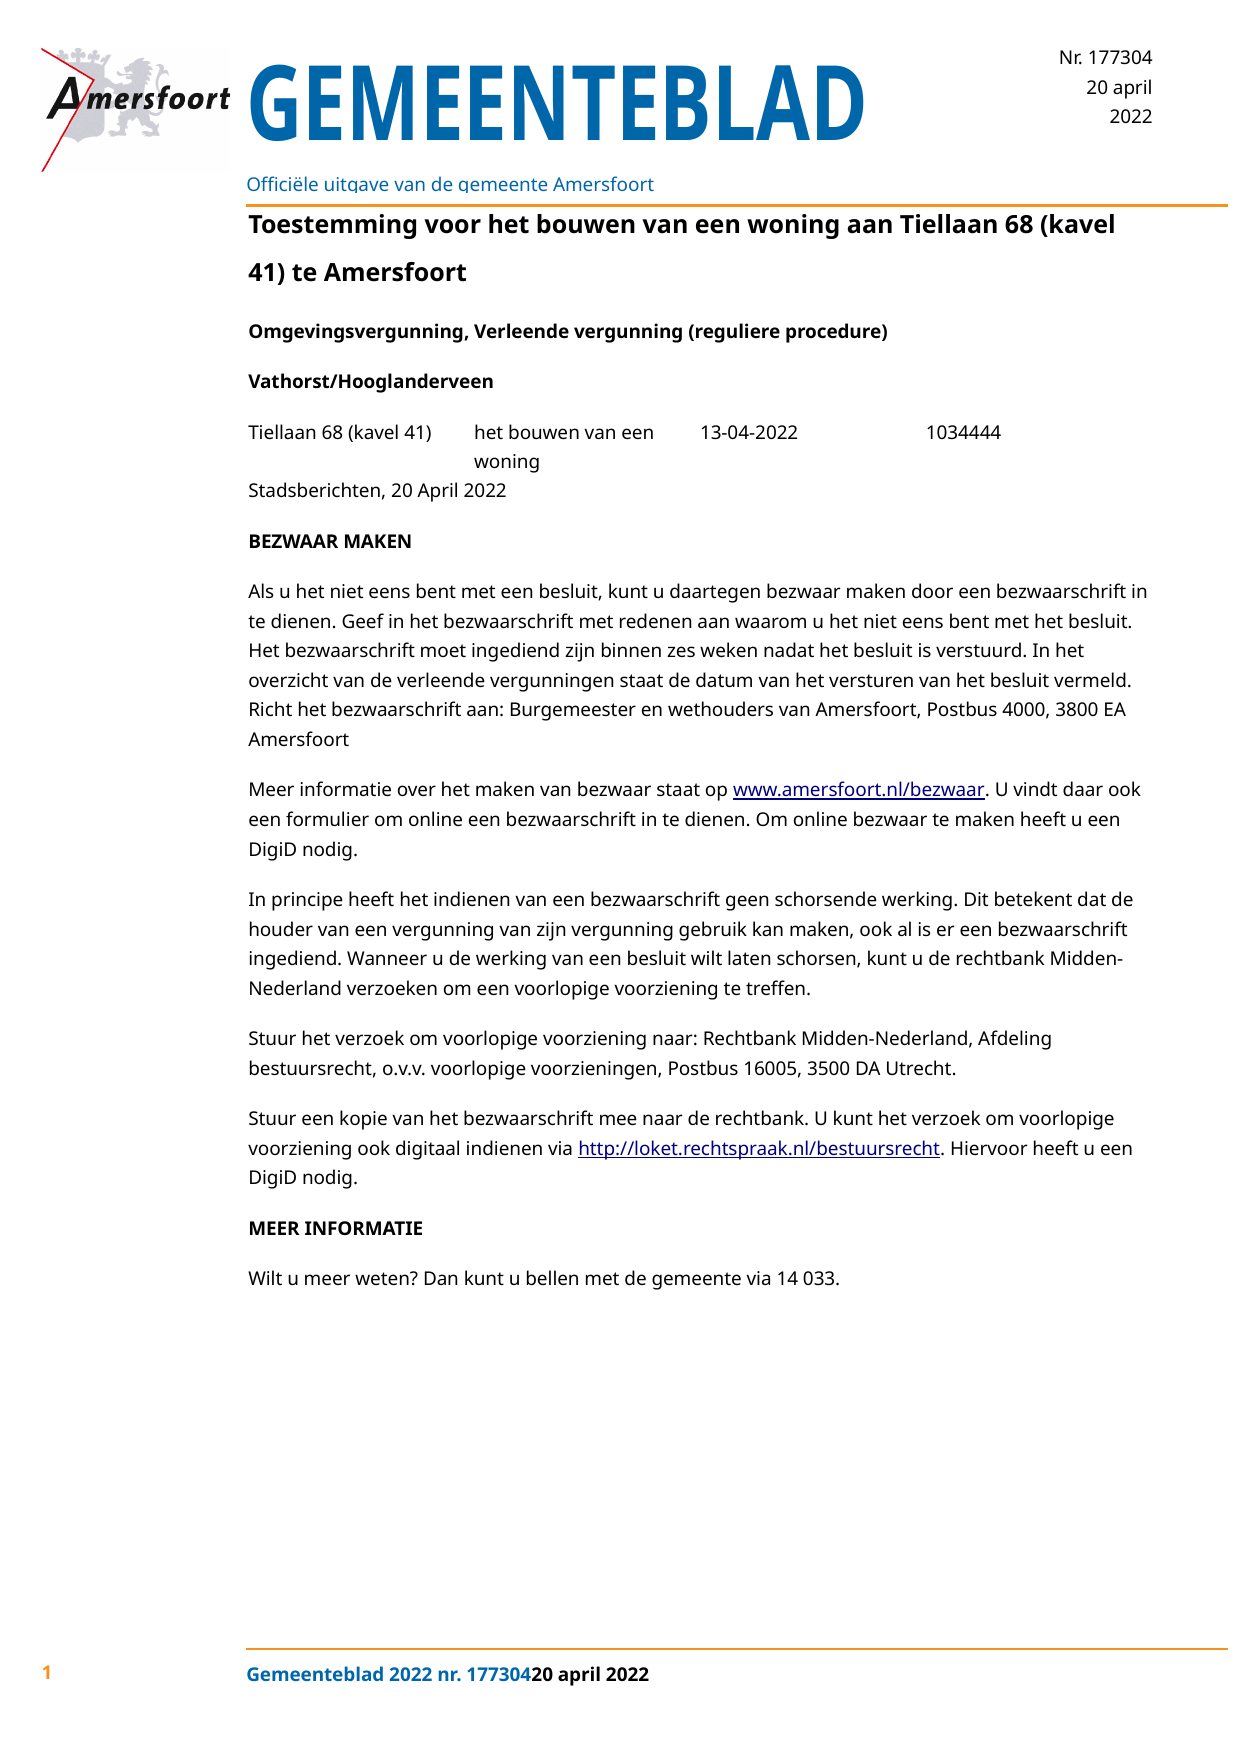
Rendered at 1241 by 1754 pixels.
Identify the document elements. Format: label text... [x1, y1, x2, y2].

picture [41, 47, 231, 172]
table_header het bouwen van een woning [474, 419, 700, 474]
text MEER INFORMATIE [248, 1215, 1152, 1241]
text Toestemming voor het bouwen van een woning aan Tiellaan 68 (kavel 41) te Amersfoort [248, 207, 1152, 288]
text Vathorst/Hooglanderveen [248, 368, 1152, 394]
text Omgevingsvergunning, Verleende vergunning (reguliere procedure) [248, 318, 1152, 344]
text BEZWAAR MAKEN [248, 528, 1152, 553]
table_header 1034444 [926, 419, 1152, 474]
text Stuur een kopie van het bezwaarschrift mee naar de rechtbank. U kunt het verzoek om voorlopige voorziening ook digitaal indienen via http://loket.rechtspraak.nl/bestuursrecht. Hiervoor heeft u een DigiD nodig. [248, 1105, 1152, 1190]
table_header 13-04-2022 [700, 419, 926, 474]
text Meer informatie over het maken van bezwaar staat op www.amersfoort.nl/bezwaar. U vindt daar ook een formulier om online een bezwaarschrift in te dienen. Om online bezwaar te maken heeft u een DigiD nodig. [248, 777, 1152, 861]
text Stuur het verzoek om voorlopige voorziening naar: Rechtbank Midden-Nederland, Afdeling bestuursrecht, o.v.v. voorlopige voorzieningen, Postbus 16005, 3500 DA Utrecht. [248, 1025, 1152, 1081]
text Wilt u meer weten? Dan kunt u bellen met de gemeente via 14 033. [248, 1265, 1152, 1291]
text Als u het niet eens bent met een besluit, kunt u daartegen bezwaar maken door een bezwaarschrift in te dienen. Geef in het bezwaarschrift met redenen aan waarom u het niet eens bent met het besluit. Het bezwaarschrift moet ingediend zijn binnen zes weken nadat het besluit is verstuurd. In het overzicht van de verleende vergunningen staat de datum van het versturen van het besluit vermeld. Richt het bezwaarschrift aan: Burgemeester en wethouders van Amersfoort, Postbus 4000, 3800 EA Amersfoort [248, 578, 1152, 752]
text In principe heeft het indienen van een bezwaarschrift geen schorsende werking. Dit betekent dat de houder van een vergunning van zijn vergunning gebruik kan maken, ook al is er een bezwaarschrift ingediend. Wanneer u de werking van een besluit wilt laten schorsen, kunt u de rechtbank Midden-Nederland verzoeken om een voorlopige voorziening te treffen. [248, 886, 1152, 1001]
table_header Tiellaan 68 (kavel 41) [248, 419, 474, 474]
text Stadsberichten, 20 April 2022 [248, 477, 1152, 503]
